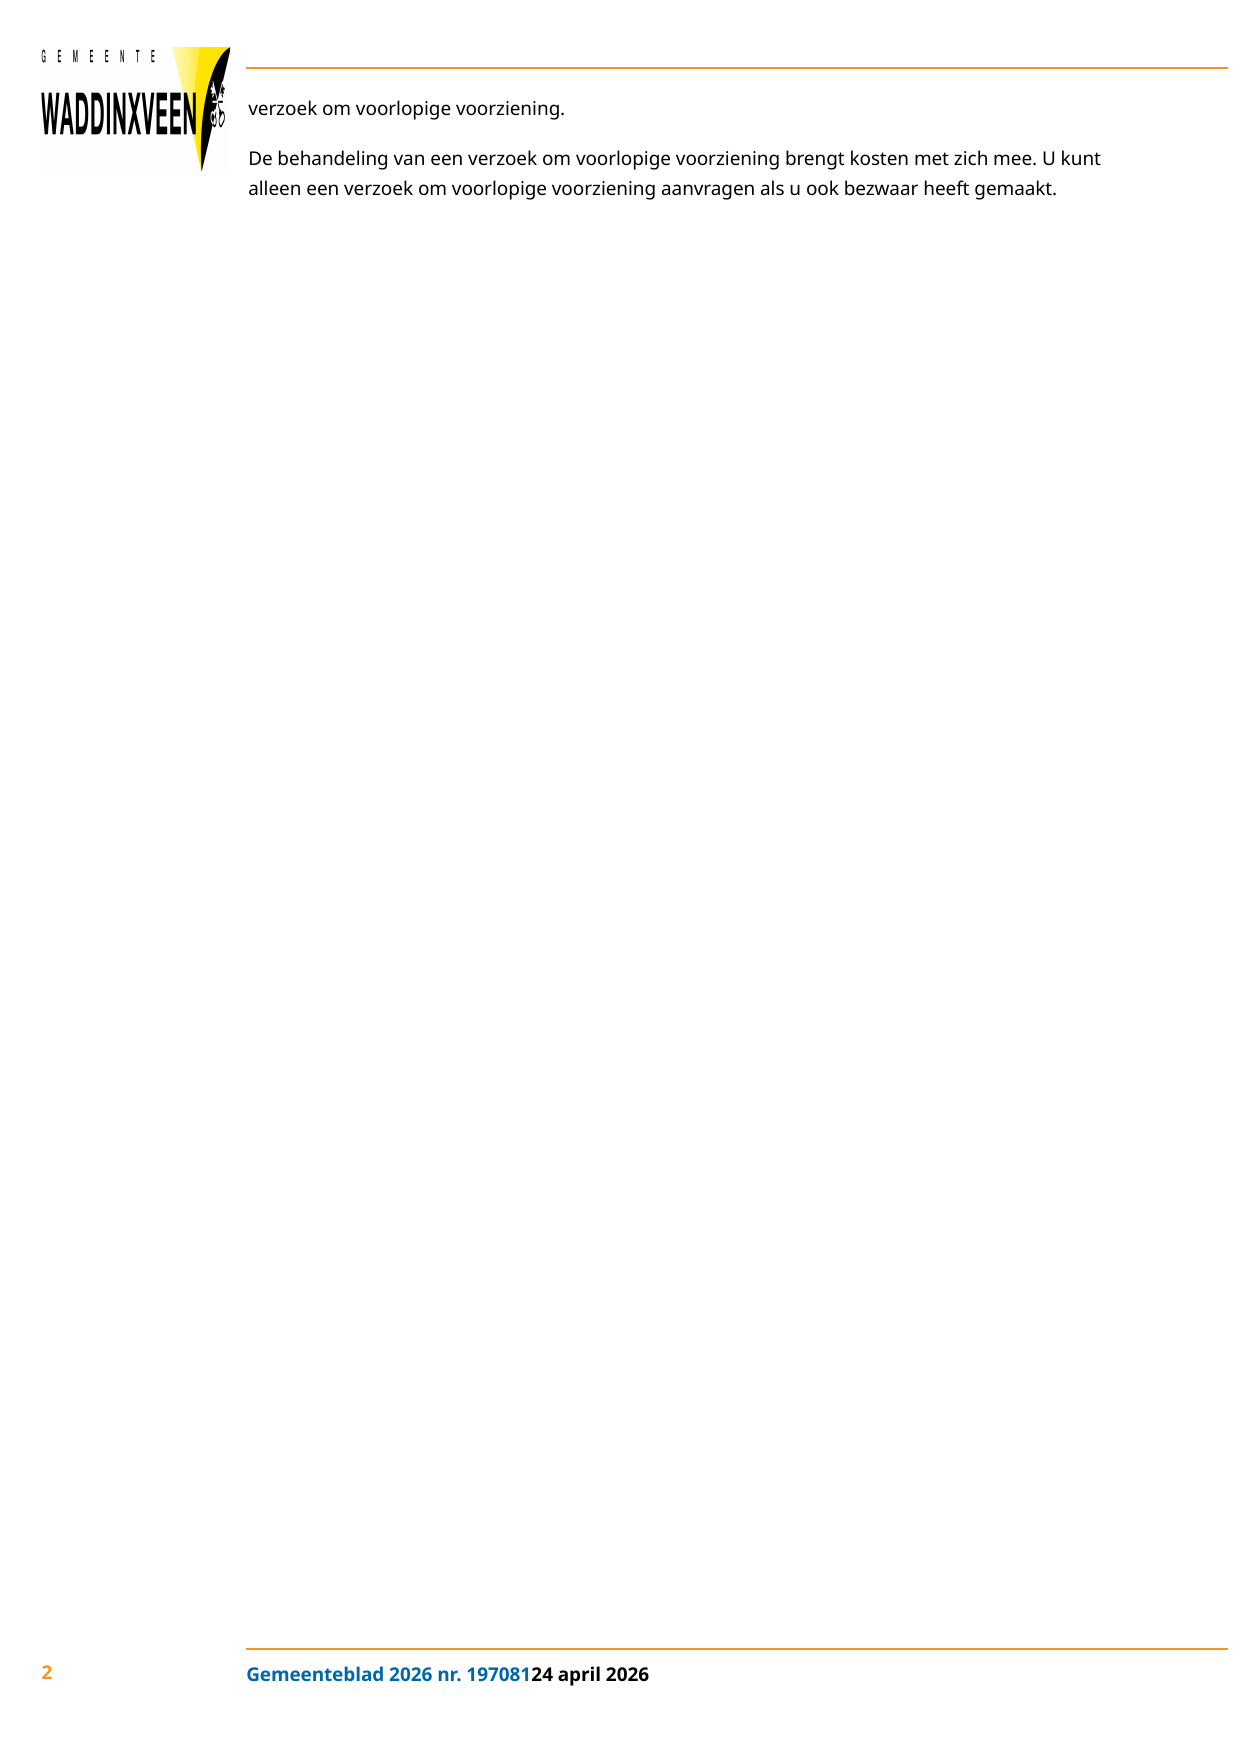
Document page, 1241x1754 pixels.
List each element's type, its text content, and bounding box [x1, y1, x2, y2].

text De behandeling van een verzoek om voorlopige voorziening brengt kosten met zich mee. U kunt alleen een verzoek om voorlopige voorziening aanvragen als u ook bezwaar heeft gemaakt. [248, 145, 1152, 201]
picture [41, 47, 231, 172]
text verzoek om voorlopige voorziening. [248, 95, 1152, 121]
